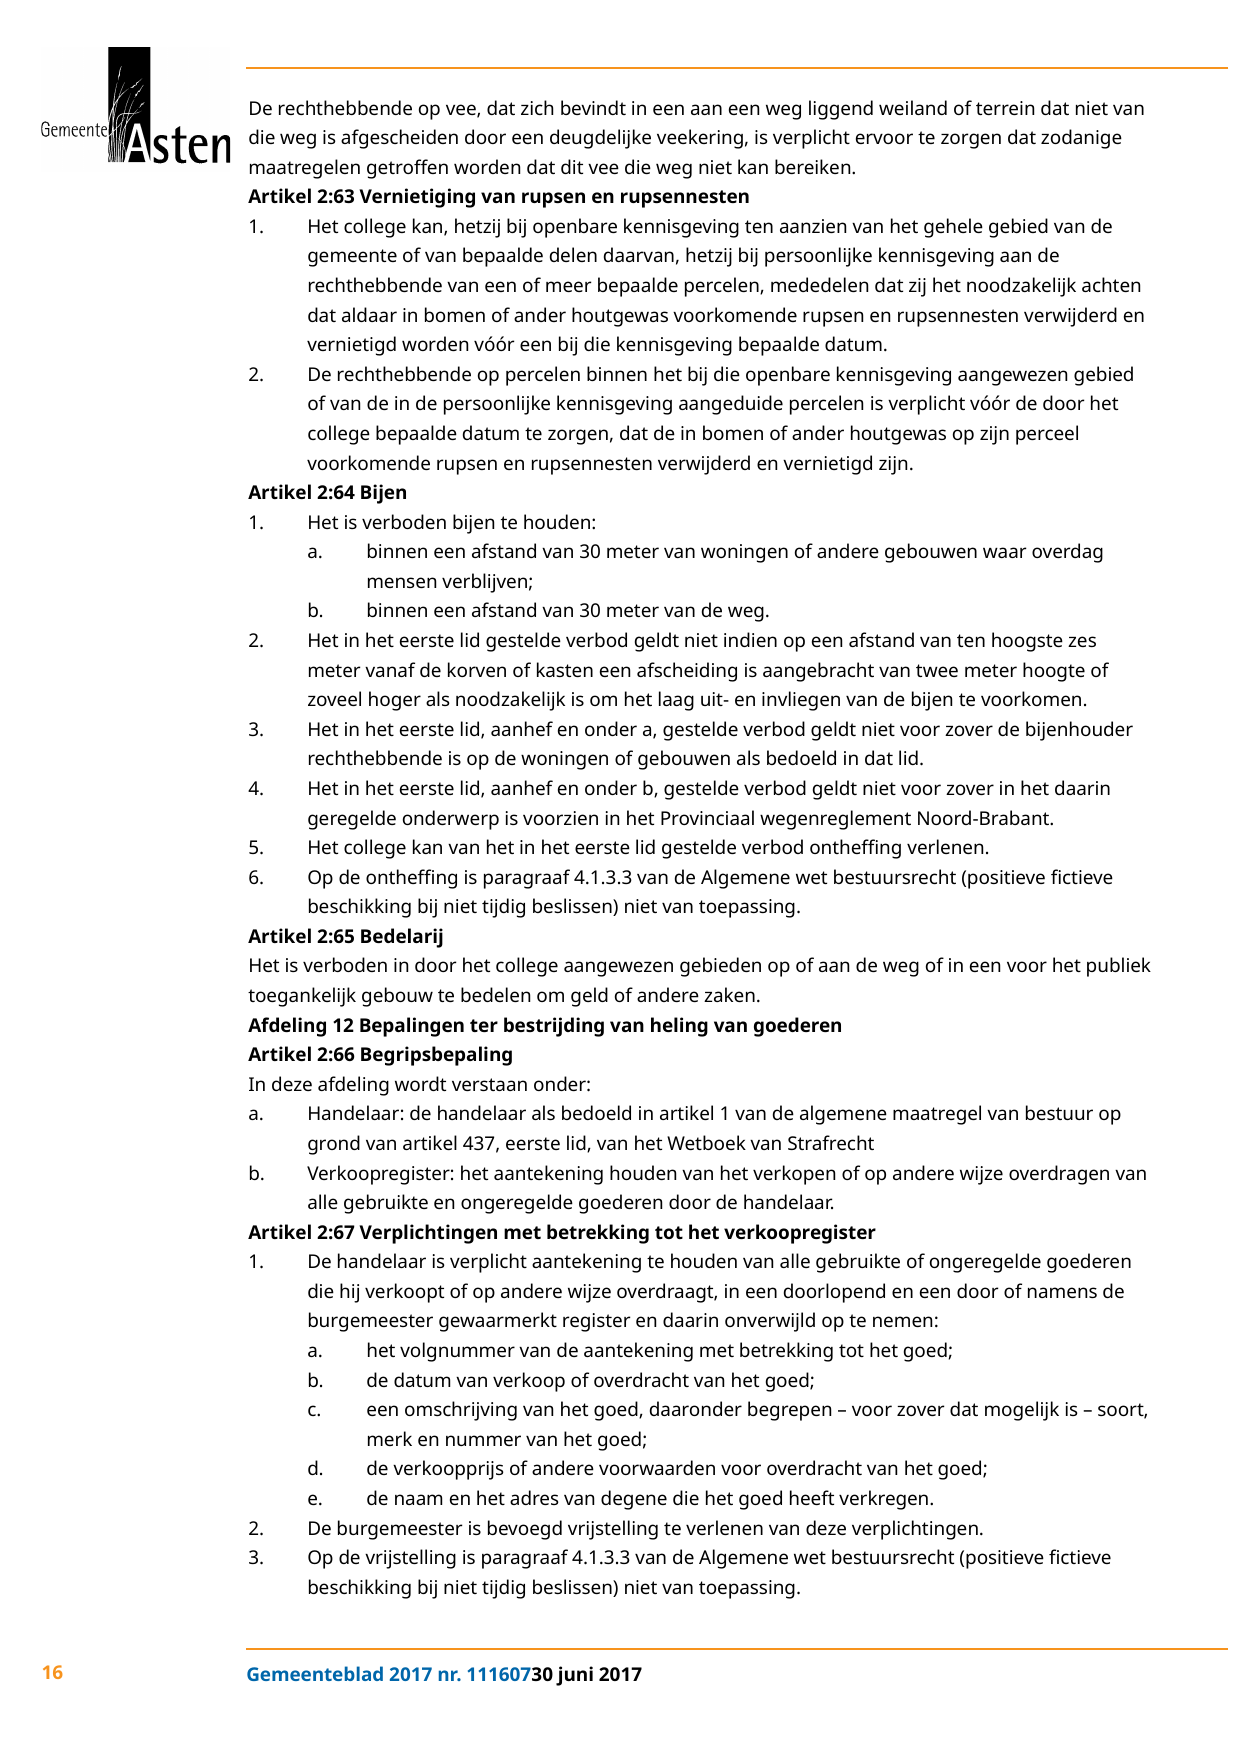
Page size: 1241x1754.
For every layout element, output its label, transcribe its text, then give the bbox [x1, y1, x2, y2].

list Verkoopregister: het aantekening houden van het verkopen of op andere wijze overdragen van alle gebruikte en ongeregelde goederen door de handelaar. [248, 1160, 1152, 1215]
list de naam en het adres van degene die het goed heeft verkregen. [307, 1485, 1152, 1511]
list Op de ontheffing is paragraaf 4.1.3.3 van de Algemene wet bestuursrecht (positieve fictieve beschikking bij niet tijdig beslissen) niet van toepassing. [248, 864, 1152, 919]
list een omschrijving van het goed, daaronder begrepen – voor zover dat mogelijk is – soort, merk en nummer van het goed; [307, 1396, 1152, 1452]
list de datum van verkoop of overdracht van het goed; [307, 1367, 1152, 1393]
list Op de vrijstelling is paragraaf 4.1.3.3 van de Algemene wet bestuursrecht (positieve fictieve beschikking bij niet tijdig beslissen) niet van toepassing. [248, 1544, 1152, 1600]
list Het college kan van het in het eerste lid gestelde verbod ontheffing verlenen. [248, 834, 1152, 860]
list het volgnummer van de aantekening met betrekking tot het goed; [307, 1337, 1152, 1363]
list Het is verboden bijen te houden: [248, 509, 1152, 535]
text In deze afdeling wordt verstaan onder: [248, 1071, 1152, 1097]
text Het is verboden in door het college aangewezen gebieden op of aan de weg of in een voor het publiek toegankelijk gebouw te bedelen om geld of andere zaken. [248, 953, 1152, 1008]
list Het in het eerste lid gestelde verbod geldt niet indien op een afstand van ten hoogste zes meter vanaf de korven of kasten een afscheiding is aangebracht van twee meter hoogte of zoveel hoger als noodzakelijk is om het laag uit- en invliegen van de bijen te voorkomen. [248, 627, 1152, 712]
text Artikel 2:67 Verplichtingen met betrekking tot het verkoopregister [248, 1219, 1152, 1245]
list Het in het eerste lid, aanhef en onder a, gestelde verbod geldt niet voor zover de bijenhouder rechthebbende is op de woningen of gebouwen als bedoeld in dat lid. [248, 716, 1152, 771]
list De handelaar is verplicht aantekening te houden van alle gebruikte of ongeregelde goederen die hij verkoopt of op andere wijze overdraagt, in een doorlopend en een door of namens de burgemeester gewaarmerkt register en daarin onverwijld op te nemen: [248, 1248, 1152, 1333]
text Artikel 2:65 Bedelarij [248, 923, 1152, 949]
list binnen een afstand van 30 meter van de weg. [307, 598, 1152, 623]
list De rechthebbende op percelen binnen het bij die openbare kennisgeving aangewezen gebied of van de in de persoonlijke kennisgeving aangeduide percelen is verplicht vóór de door het college bepaalde datum te zorgen, dat de in bomen of ander houtgewas op zijn perceel voorkomende rupsen en rupsennesten verwijderd en vernietigd zijn. [248, 361, 1152, 476]
list Het in het eerste lid, aanhef en onder b, gestelde verbod geldt niet voor zover in het daarin geregelde onderwerp is voorzien in het Provinciaal wegenreglement Noord-Brabant. [248, 775, 1152, 831]
list de verkoopprijs of andere voorwaarden voor overdracht van het goed; [307, 1456, 1152, 1481]
list De burgemeester is bevoegd vrijstelling te verlenen van deze verplichtingen. [248, 1515, 1152, 1541]
text Afdeling 12 Bepalingen ter bestrijding van heling van goederen [248, 1012, 1152, 1038]
text Artikel 2:66 Begripsbepaling [248, 1041, 1152, 1067]
text De rechthebbende op vee, dat zich bevindt in een aan een weg liggend weiland of terrein dat niet van die weg is afgescheiden door een deugdelijke veekering, is verplicht ervoor te zorgen dat zodanige maatregelen getroffen worden dat dit vee die weg niet kan bereiken. [248, 95, 1152, 180]
text Artikel 2:64 Bijen [248, 479, 1152, 505]
picture [41, 47, 231, 172]
text Artikel 2:63 Vernietiging van rupsen en rupsennesten [248, 183, 1152, 209]
list Handelaar: de handelaar als bedoeld in artikel 1 van de algemene maatregel van bestuur op grond van artikel 437, eerste lid, van het Wetboek van Strafrecht [248, 1101, 1152, 1156]
list Het college kan, hetzij bij openbare kennisgeving ten aanzien van het gehele gebied van de gemeente of van bepaalde delen daarvan, hetzij bij persoonlijke kennisgeving aan de rechthebbende van een of meer bepaalde percelen, mededelen dat zij het noodzakelijk achten dat aldaar in bomen of ander houtgewas voorkomende rupsen en rupsennesten verwijderd en vernietigd worden vóór een bij die kennisgeving bepaalde datum. [248, 213, 1152, 357]
list binnen een afstand van 30 meter van woningen of andere gebouwen waar overdag mensen verblijven; [307, 538, 1152, 594]
